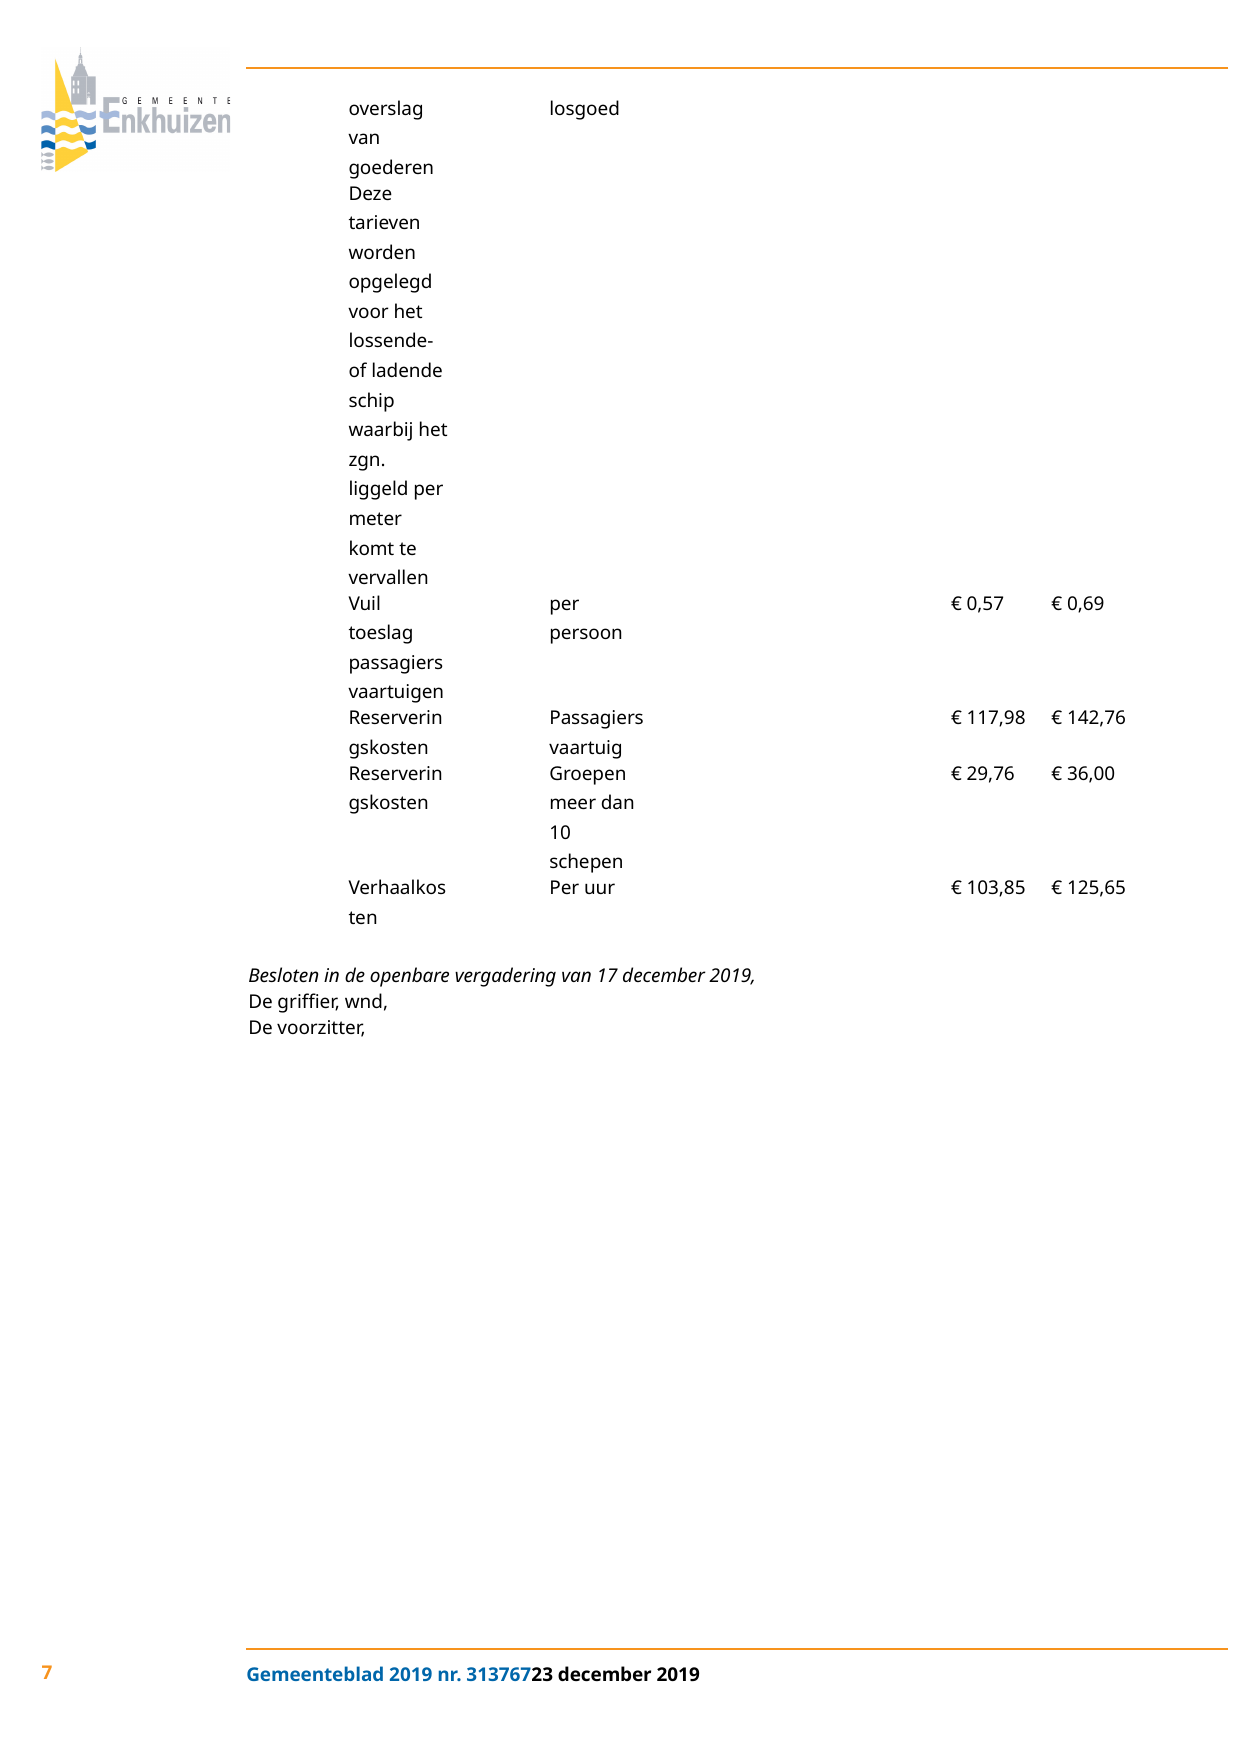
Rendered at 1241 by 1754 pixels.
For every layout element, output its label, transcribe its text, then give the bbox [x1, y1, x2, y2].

table_cell [449, 760, 549, 874]
table_cell [248, 760, 348, 874]
table_cell € 142,76 [1051, 705, 1152, 760]
table_cell Reserveringskosten [348, 705, 449, 760]
table_cell € 36,00 [1051, 760, 1152, 874]
table_cell losgoed [549, 95, 649, 180]
table_cell [750, 590, 850, 704]
table_cell € 117,98 [951, 705, 1051, 760]
table_cell [850, 760, 951, 874]
table_cell Deze tarieven worden opgelegd voor het lossende- of ladende schip waarbij het zgn. liggeld per meter komt te vervallen [348, 180, 449, 590]
table_cell [449, 95, 549, 180]
table_cell [248, 705, 348, 760]
table_cell [850, 590, 951, 704]
table_cell [650, 705, 750, 760]
table_cell Reserveringskosten [348, 760, 449, 874]
table_cell [750, 95, 850, 180]
table_cell [750, 705, 850, 760]
table_cell [850, 180, 951, 590]
table_cell [449, 874, 549, 929]
table_cell [650, 180, 750, 590]
table_cell [750, 874, 850, 929]
table_cell € 0,57 [951, 590, 1051, 704]
table_cell [449, 705, 549, 760]
table_cell Vuil toeslag passagiersvaartuigen [348, 590, 449, 704]
table_cell [449, 590, 549, 704]
table_cell [1051, 95, 1152, 180]
table_cell [248, 180, 348, 590]
table_cell Groepen meer dan 10 schepen [549, 760, 649, 874]
table_cell [650, 874, 750, 929]
table_cell Per uur [549, 874, 649, 929]
table_cell € 29,76 [951, 760, 1051, 874]
table_cell [850, 95, 951, 180]
text De griffier, wnd, [248, 988, 1152, 1014]
table_cell [750, 760, 850, 874]
table_cell [650, 760, 750, 874]
table_cell [650, 590, 750, 704]
table_cell [650, 95, 750, 180]
table_cell € 0,69 [1051, 590, 1152, 704]
table_cell overslag van goederen [348, 95, 449, 180]
text De voorzitter, [248, 1014, 1152, 1039]
table_cell [951, 95, 1051, 180]
table_cell [549, 180, 649, 590]
table_cell [750, 180, 850, 590]
table_cell per persoon [549, 590, 649, 704]
table_cell Passagiersvaartuig [549, 705, 649, 760]
table_cell [850, 874, 951, 929]
table_cell [449, 180, 549, 590]
table_cell [248, 95, 348, 180]
text Besloten in de openbare vergadering van 17 december 2019, [248, 962, 1152, 988]
table_cell Verhaalkosten [348, 874, 449, 929]
picture [41, 47, 231, 172]
table_cell [850, 705, 951, 760]
table_cell [1051, 180, 1152, 590]
table_cell [248, 874, 348, 929]
table_cell [951, 180, 1051, 590]
table_cell [248, 590, 348, 704]
table_cell € 103,85 [951, 874, 1051, 929]
table_cell € 125,65 [1051, 874, 1152, 929]
